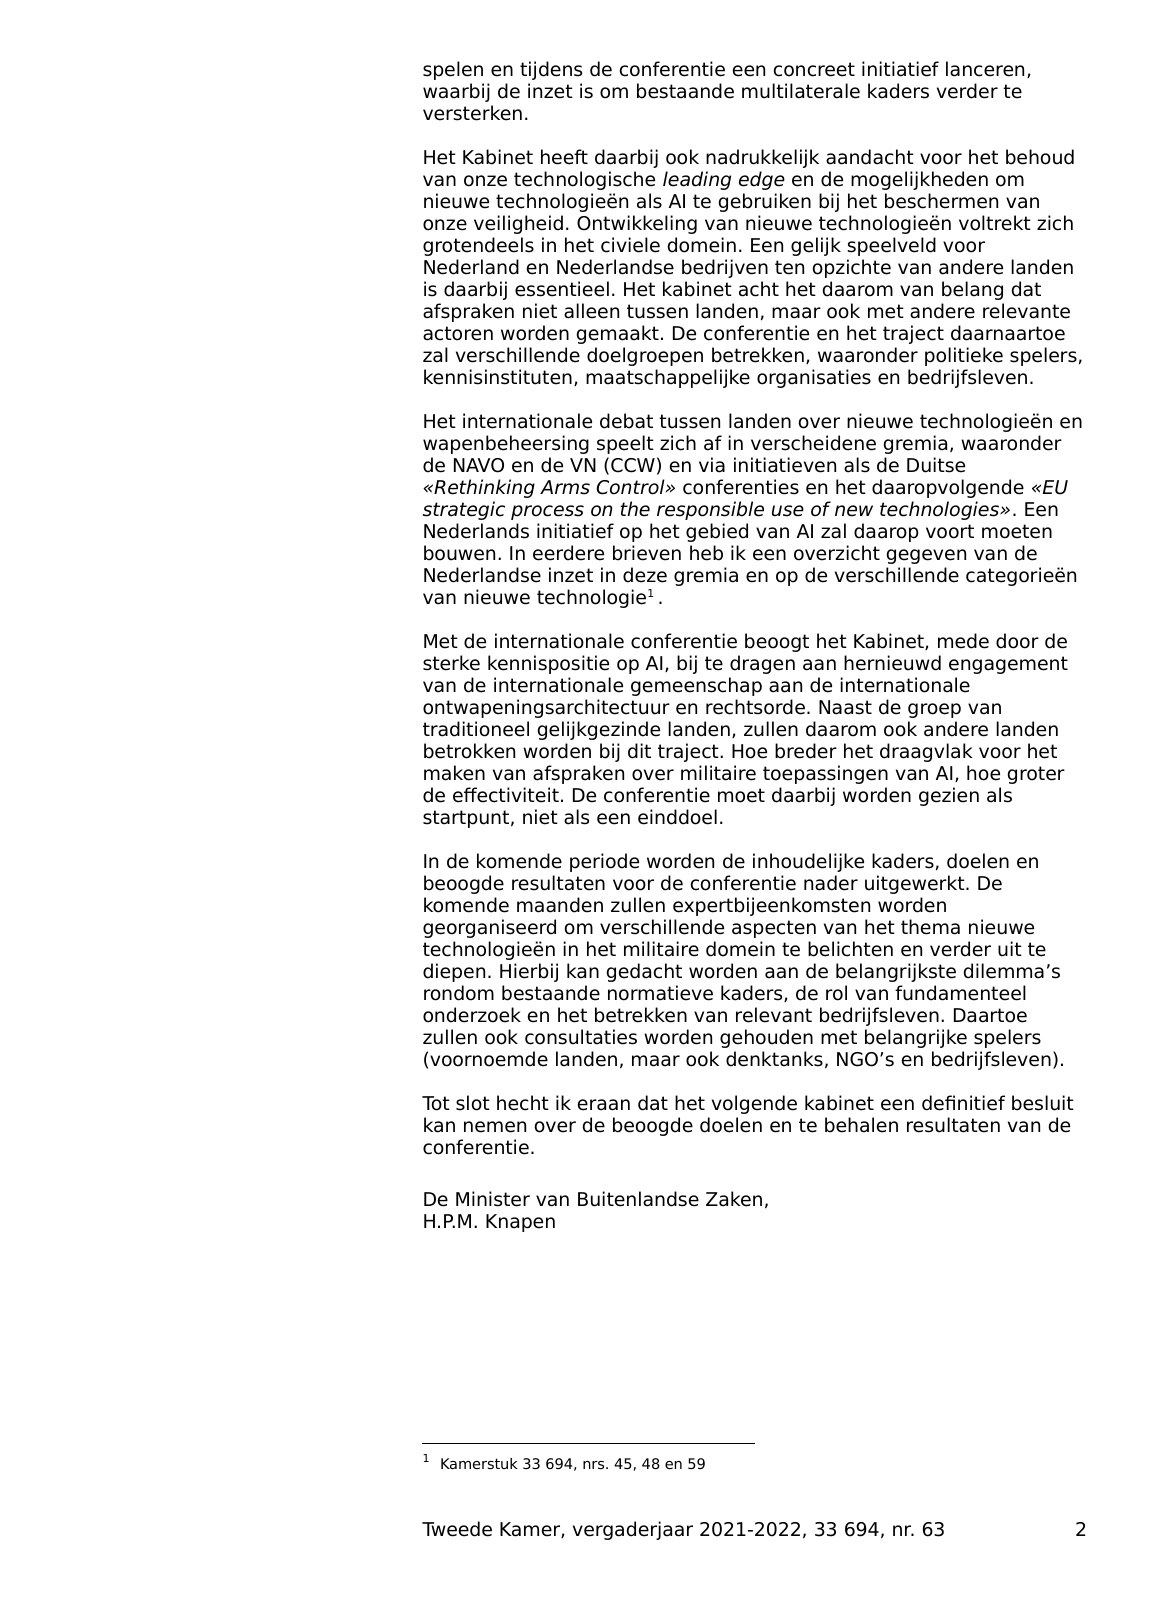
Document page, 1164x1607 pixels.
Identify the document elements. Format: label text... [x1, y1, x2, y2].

text spelen en tijdens de conferentie een concreet initiatief lanceren, waarbij de inzet is om bestaande multilaterale kaders verder te versterken. [422, 59, 1087, 125]
text Het internationale debat tussen landen over nieuwe technologieën en wapenbeheersing speelt zich af in verscheidene gremia, waaronder de NAVO en de VN (CCW) en via initiatieven als de Duitse «Rethinking Arms Control» conferenties en het daaropvolgende «EU strategic process on the responsible use of new technologies». Een Nederlands initiatief op het gebied van AI zal daarop voort moeten bouwen. In eerdere brieven heb ik een overzicht gegeven van de Nederlandse inzet in deze gremia en op de verschillende categorieën van nieuwe technologie. [422, 411, 1087, 609]
text Het Kabinet heeft daarbij ook nadrukkelijk aandacht voor het behoud van onze technologische leading edge en de mogelijkheden om nieuwe technologieën als AI te gebruiken bij het beschermen van onze veiligheid. Ontwikkeling van nieuwe technologieën voltrekt zich grotendeels in het civiele domein. Een gelijk speelveld voor Nederland en Nederlandse bedrijven ten opzichte van andere landen is daarbij essentieel. Het kabinet acht het daarom van belang dat afspraken niet alleen tussen landen, maar ook met andere relevante actoren worden gemaakt. De conferentie en het traject daarnaartoe zal verschillende doelgroepen betrekken, waaronder politieke spelers, kennisinstituten, maatschappelijke organisaties en bedrijfsleven. [422, 147, 1087, 389]
text De Minister van Buitenlandse Zaken, H.P.M. Knapen [422, 1189, 1087, 1233]
text Kamerstuk 33 694, nrs. 45, 48 en 59 [422, 1452, 1087, 1474]
text In de komende periode worden de inhoudelijke kaders, doelen en beoogde resultaten voor de conferentie nader uitgewerkt. De komende maanden zullen expertbijeenkomsten worden georganiseerd om verschillende aspecten van het thema nieuwe technologieën in het militaire domein te belichten en verder uit te diepen. Hierbij kan gedacht worden aan de belangrijkste dilemma’s rondom bestaande normatieve kaders, de rol van fundamenteel onderzoek en het betrekken van relevant bedrijfsleven. Daartoe zullen ook consultaties worden gehouden met belangrijke spelers (voornoemde landen, maar ook denktanks, NGO’s en bedrijfsleven). [422, 851, 1087, 1071]
text Met de internationale conferentie beoogt het Kabinet, mede door de sterke kennispositie op AI, bij te dragen aan hernieuwd engagement van de internationale gemeenschap aan de internationale ontwapeningsarchitectuur en rechtsorde. Naast de groep van traditioneel gelijkgezinde landen, zullen daarom ook andere landen betrokken worden bij dit traject. Hoe breder het draagvlak voor het maken van afspraken over militaire toepassingen van AI, hoe groter de effectiviteit. De conferentie moet daarbij worden gezien als startpunt, niet als een einddoel. [422, 631, 1087, 829]
text Tot slot hecht ik eraan dat het volgende kabinet een definitief besluit kan nemen over de beoogde doelen en te behalen resultaten van de conferentie. [422, 1093, 1087, 1159]
